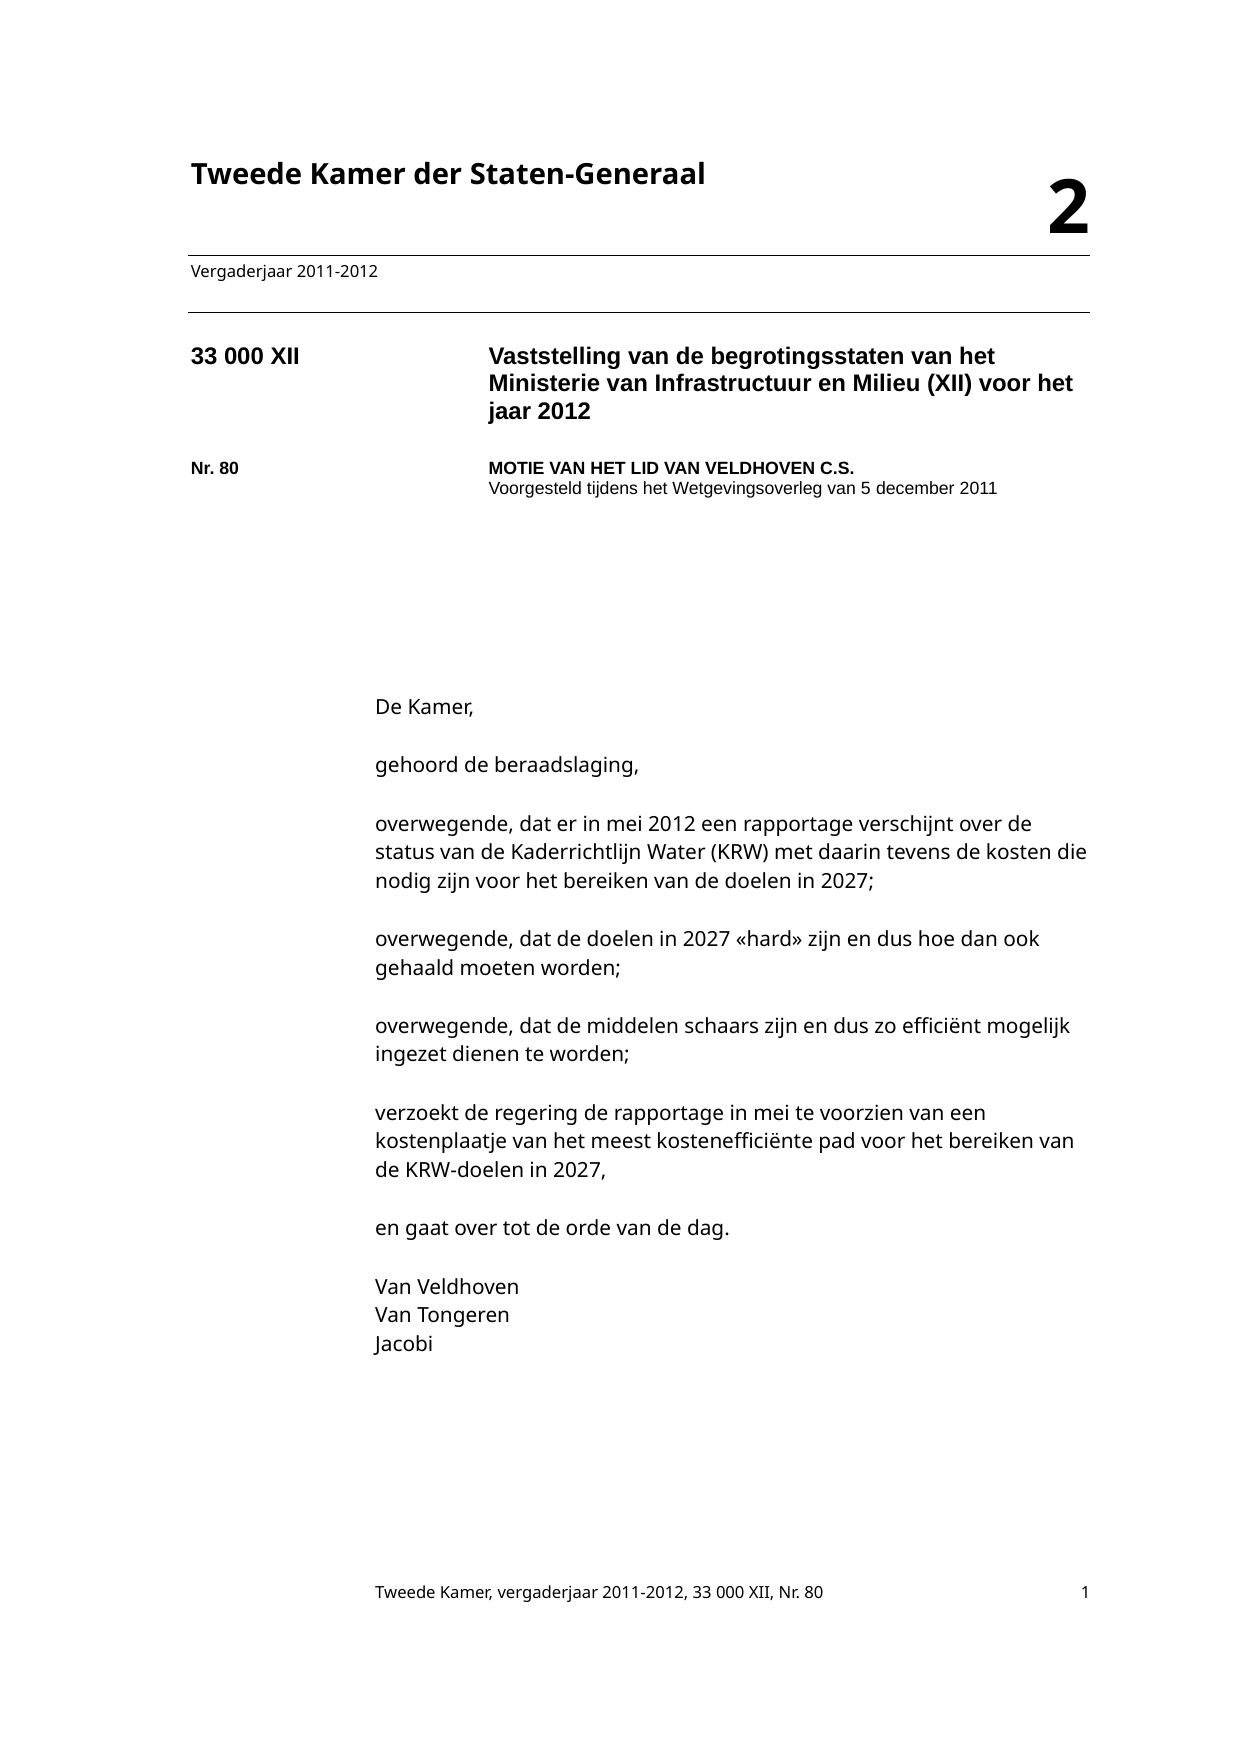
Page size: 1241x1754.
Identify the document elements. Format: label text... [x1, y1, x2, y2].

text Van Tongeren [375, 1300, 1090, 1329]
table_cell 33 000 XII [188, 339, 485, 454]
table_cell Vergaderjaar 2011-2012 [188, 256, 485, 312]
text Jacobi [375, 1329, 1090, 1357]
table_cell [485, 313, 1090, 339]
text Van Veldhoven [375, 1272, 1090, 1300]
table_header Tweede Kamer der Staten-Generaal [188, 150, 909, 255]
table_cell MOTIE VAN HET LID VAN VELDHOVEN C.S. Voorgesteld tijdens het Wetgevingsoverleg van 5 december 2011 [485, 455, 1090, 573]
text overwegende, dat er in mei 2012 een rapportage verschijnt over de status van de Kaderrichtlijn Water (KRW) met daarin tevens de kosten die nodig zijn voor het bereiken van de doelen in 2027; [375, 809, 1090, 894]
table_cell [485, 256, 1090, 312]
text en gaat over tot de orde van de dag. [375, 1213, 1090, 1242]
text overwegende, dat de doelen in 2027 «hard» zijn en dus hoe dan ook gehaald moeten worden; [375, 924, 1090, 981]
text gehoord de beraadslaging, [375, 751, 1090, 779]
text verzoekt de regering de rapportage in mei te voorzien van een kostenplaatje van het meest kostenefficiënte pad voor het bereiken van de KRW-doelen in 2027, [375, 1098, 1090, 1183]
table_cell [188, 313, 485, 339]
text De Kamer, [375, 692, 1090, 721]
table_cell Nr. 80 [188, 455, 485, 573]
text overwegende, dat de middelen schaars zijn en dus zo efficiënt mogelijk ingezet dienen te worden; [375, 1011, 1090, 1068]
table_header 2 [910, 150, 1090, 255]
table_cell Vaststelling van de begrotingsstaten van het Ministerie van Infrastructuur en Milieu (XII) voor het jaar 2012 [485, 339, 1090, 454]
